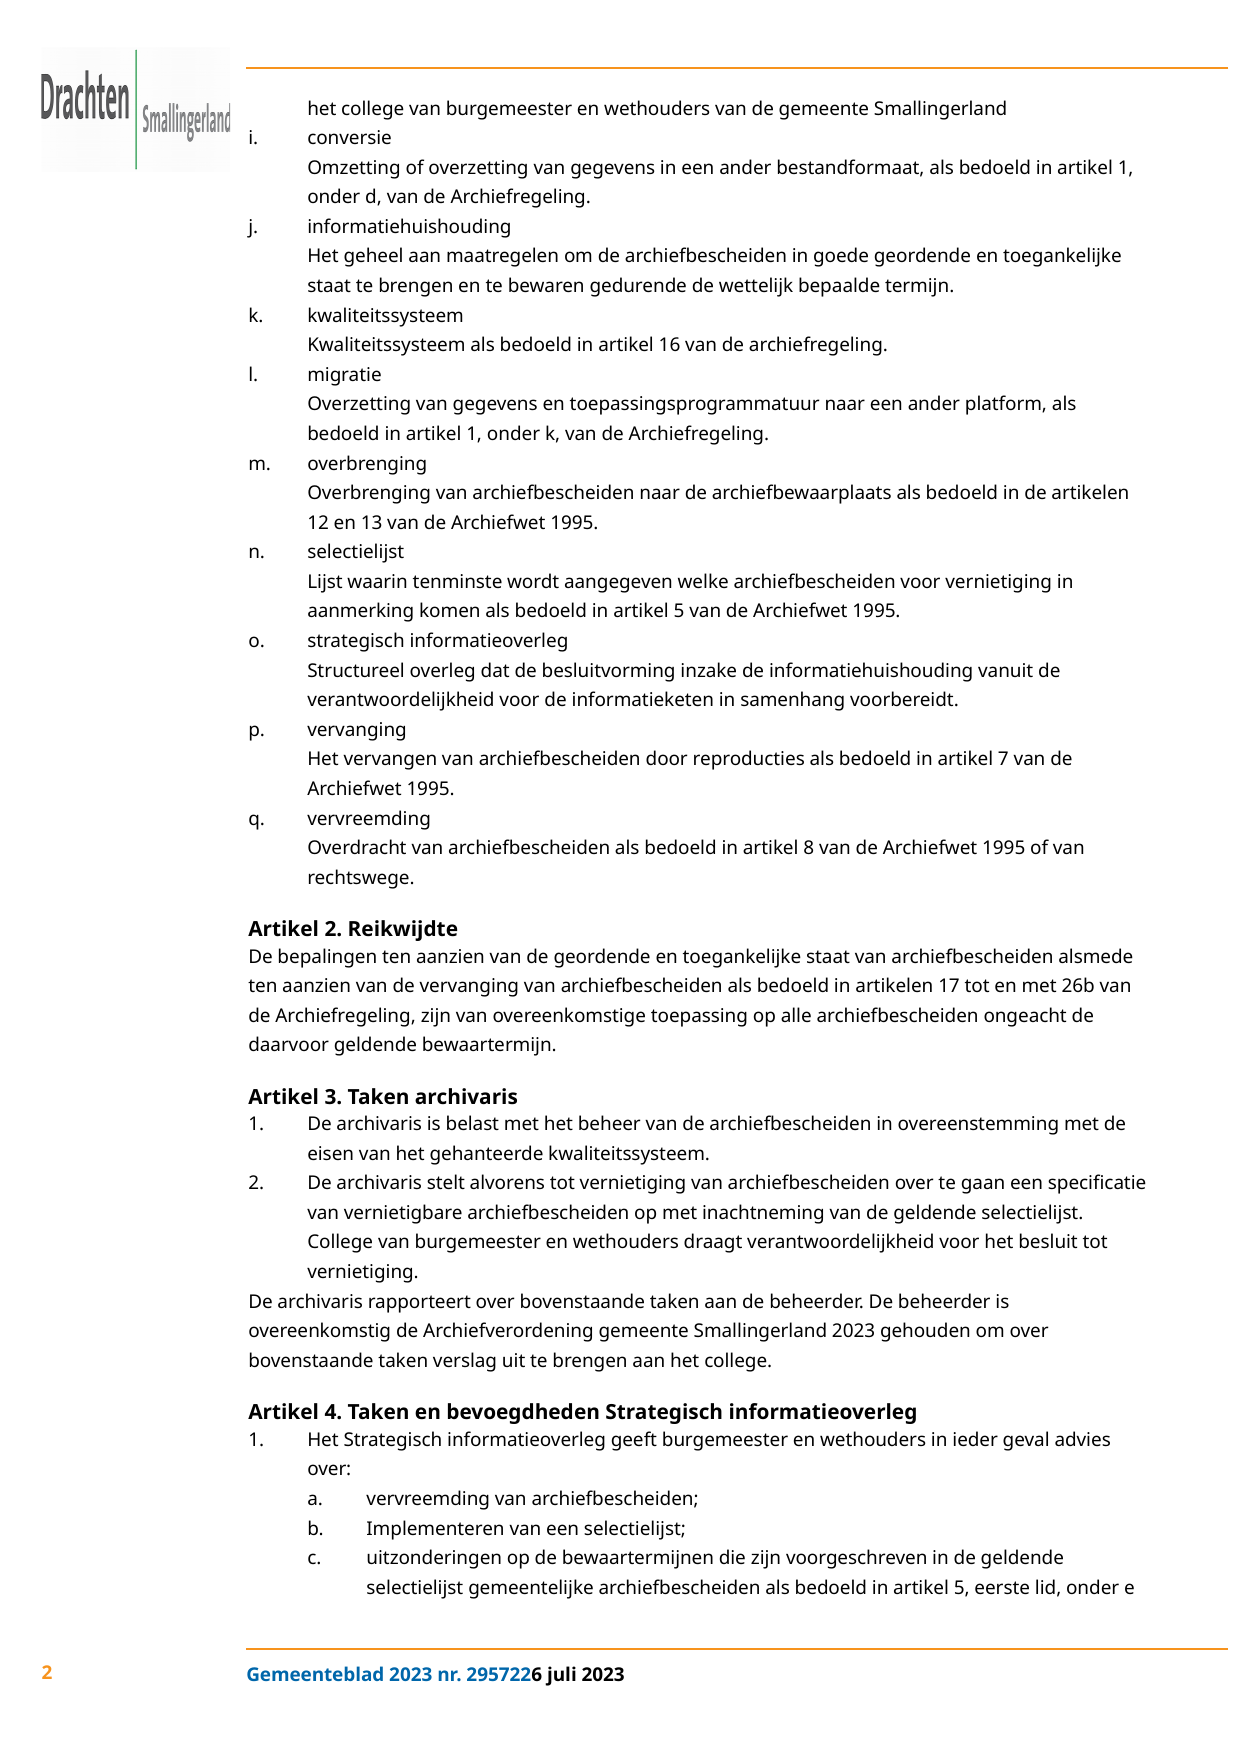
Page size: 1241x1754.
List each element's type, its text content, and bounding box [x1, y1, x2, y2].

list uitzonderingen op de bewaartermijnen die zijn voorgeschreven in de geldende selectielijst gemeentelijke archiefbescheiden als bedoeld in artikel 5, eerste lid, onder e [307, 1544, 1152, 1599]
list migratie [248, 361, 1152, 387]
list Implementeren van een selectielijst; [307, 1515, 1152, 1540]
list informatiehuishouding [248, 213, 1152, 239]
text De bepalingen ten aanzien van de geordende en toegankelijke staat van archiefbescheiden alsmede ten aanzien van de vervanging van archiefbescheiden als bedoeld in artikelen 17 tot en met 26b van de Archiefregeling, zijn van overeenkomstige toepassing op alle archiefbescheiden ongeacht de daarvoor geldende bewaartermijn. [248, 943, 1152, 1057]
list selectielijst [248, 538, 1152, 564]
list conversie [248, 124, 1152, 150]
list Overzetting van gegevens en toepassingsprogrammatuur naar een ander platform, als bedoeld in artikel 1, onder k, van de Archiefregeling. [248, 391, 1152, 446]
list Kwaliteitssysteem als bedoeld in artikel 16 van de archiefregeling. [248, 331, 1152, 357]
text De archivaris rapporteert over bovenstaande taken aan de beheerder. De beheerder is overeenkomstig de Archiefverordening gemeente Smallingerland 2023 gehouden om over bovenstaande taken verslag uit te brengen aan het college. [248, 1288, 1152, 1373]
list Overdracht van archiefbescheiden als bedoeld in artikel 8 van de Archiefwet 1995 of van rechtswege. [248, 834, 1152, 890]
text Artikel 4. Taken en bevoegdheden Strategisch informatieoverleg [248, 1397, 1152, 1426]
list het college van burgemeester en wethouders van de gemeente Smallingerland [248, 95, 1152, 121]
list vervreemding [248, 805, 1152, 831]
picture [41, 47, 231, 172]
list Het Strategisch informatieoverleg geeft burgemeester en wethouders in ieder geval advies over: [248, 1426, 1152, 1481]
list Het vervangen van archiefbescheiden door reproducties als bedoeld in artikel 7 van de Archiefwet 1995. [248, 746, 1152, 801]
list kwaliteitssysteem [248, 302, 1152, 328]
list strategisch informatieoverleg [248, 627, 1152, 653]
list Het geheel aan maatregelen om de archiefbescheiden in goede geordende en toegankelijke staat te brengen en te bewaren gedurende de wettelijk bepaalde termijn. [248, 243, 1152, 298]
list vervanging [248, 716, 1152, 742]
list De archivaris is belast met het beheer van de archiefbescheiden in overeenstemming met de eisen van het gehanteerde kwaliteitssysteem. [248, 1110, 1152, 1166]
list Overbrenging van archiefbescheiden naar de archiefbewaarplaats als bedoeld in de artikelen 12 en 13 van de Archiefwet 1995. [248, 479, 1152, 535]
list overbrenging [248, 450, 1152, 476]
list vervreemding van archiefbescheiden; [307, 1485, 1152, 1511]
text Artikel 2. Reikwijdte [248, 914, 1152, 943]
list Structureel overleg dat de besluitvorming inzake de informatiehuishouding vanuit de verantwoordelijkheid voor de informatieketen in samenhang voorbereidt. [248, 657, 1152, 712]
list Lijst waarin tenminste wordt aangegeven welke archiefbescheiden voor vernietiging in aanmerking komen als bedoeld in artikel 5 van de Archiefwet 1995. [248, 568, 1152, 623]
text Artikel 3. Taken archivaris [248, 1082, 1152, 1110]
list De archivaris stelt alvorens tot vernietiging van archiefbescheiden over te gaan een specificatie van vernietigbare archiefbescheiden op met inachtneming van de geldende selectielijst. College van burgemeester en wethouders draagt verantwoordelijkheid voor het besluit tot vernietiging. [248, 1169, 1152, 1284]
list Omzetting of overzetting van gegevens in een ander bestandformaat, als bedoeld in artikel 1, onder d, van de Archiefregeling. [248, 154, 1152, 209]
